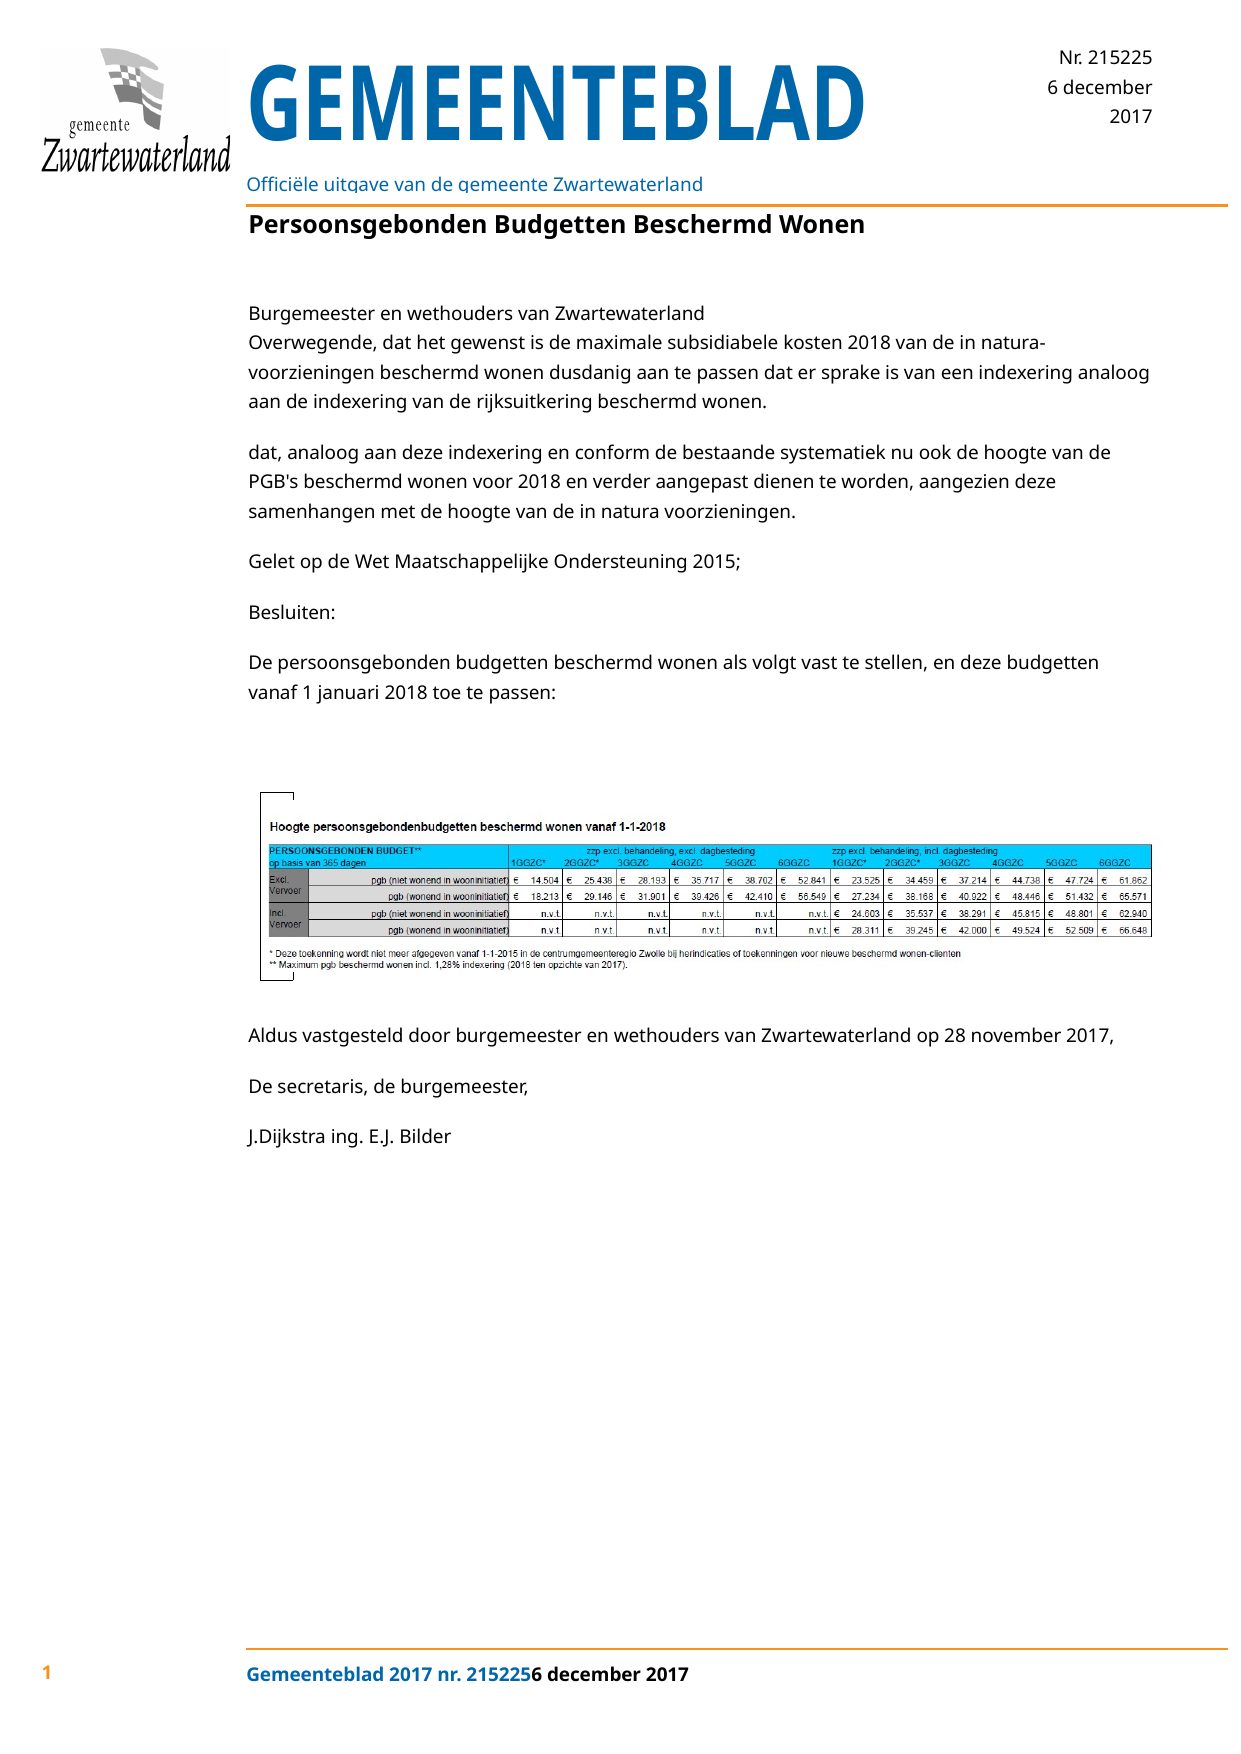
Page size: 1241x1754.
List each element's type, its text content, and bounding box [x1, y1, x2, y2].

text dat, analoog aan deze indexering en conform de bestaande systematiek nu ook de hoogte van de PGB's beschermd wonen voor 2018 en verder aangepast dienen te worden, aangezien deze samenhangen met de hoogte van de in natura voorzieningen. [248, 439, 1152, 524]
picture [268, 800, 1173, 972]
text J.Dijkstra ing. E.J. Bilder [248, 1123, 1152, 1149]
picture [386, 848, 393, 854]
text Overwegende, dat het gewenst is de maximale subsidiabele kosten 2018 van de in natura-voorzieningen beschermd wonen dusdanig aan te passen dat er sprake is van een indexering analoog aan de indexering van de rijksuitkering beschermd wonen. [248, 329, 1152, 414]
text Besluiten: [248, 599, 1152, 625]
text Gelet op de Wet Maatschappelijke Ondersteuning 2015; [248, 549, 1152, 574]
picture [284, 848, 296, 854]
picture [41, 47, 231, 172]
text Aldus vastgesteld door burgemeester en wethouders van Zwartewaterland op 28 november 2017, [248, 1022, 1152, 1048]
text De persoonsgebonden budgetten beschermd wonen als volgt vast te stellen, en deze budgetten vanaf 1 januari 2018 toe te passen: [248, 649, 1152, 705]
text Burgemeester en wethouders van Zwartewaterland [248, 300, 1152, 326]
text De secretaris, de burgemeester, [248, 1073, 1152, 1098]
text Persoonsgebonden Budgetten Beschermd Wonen [248, 207, 1152, 241]
